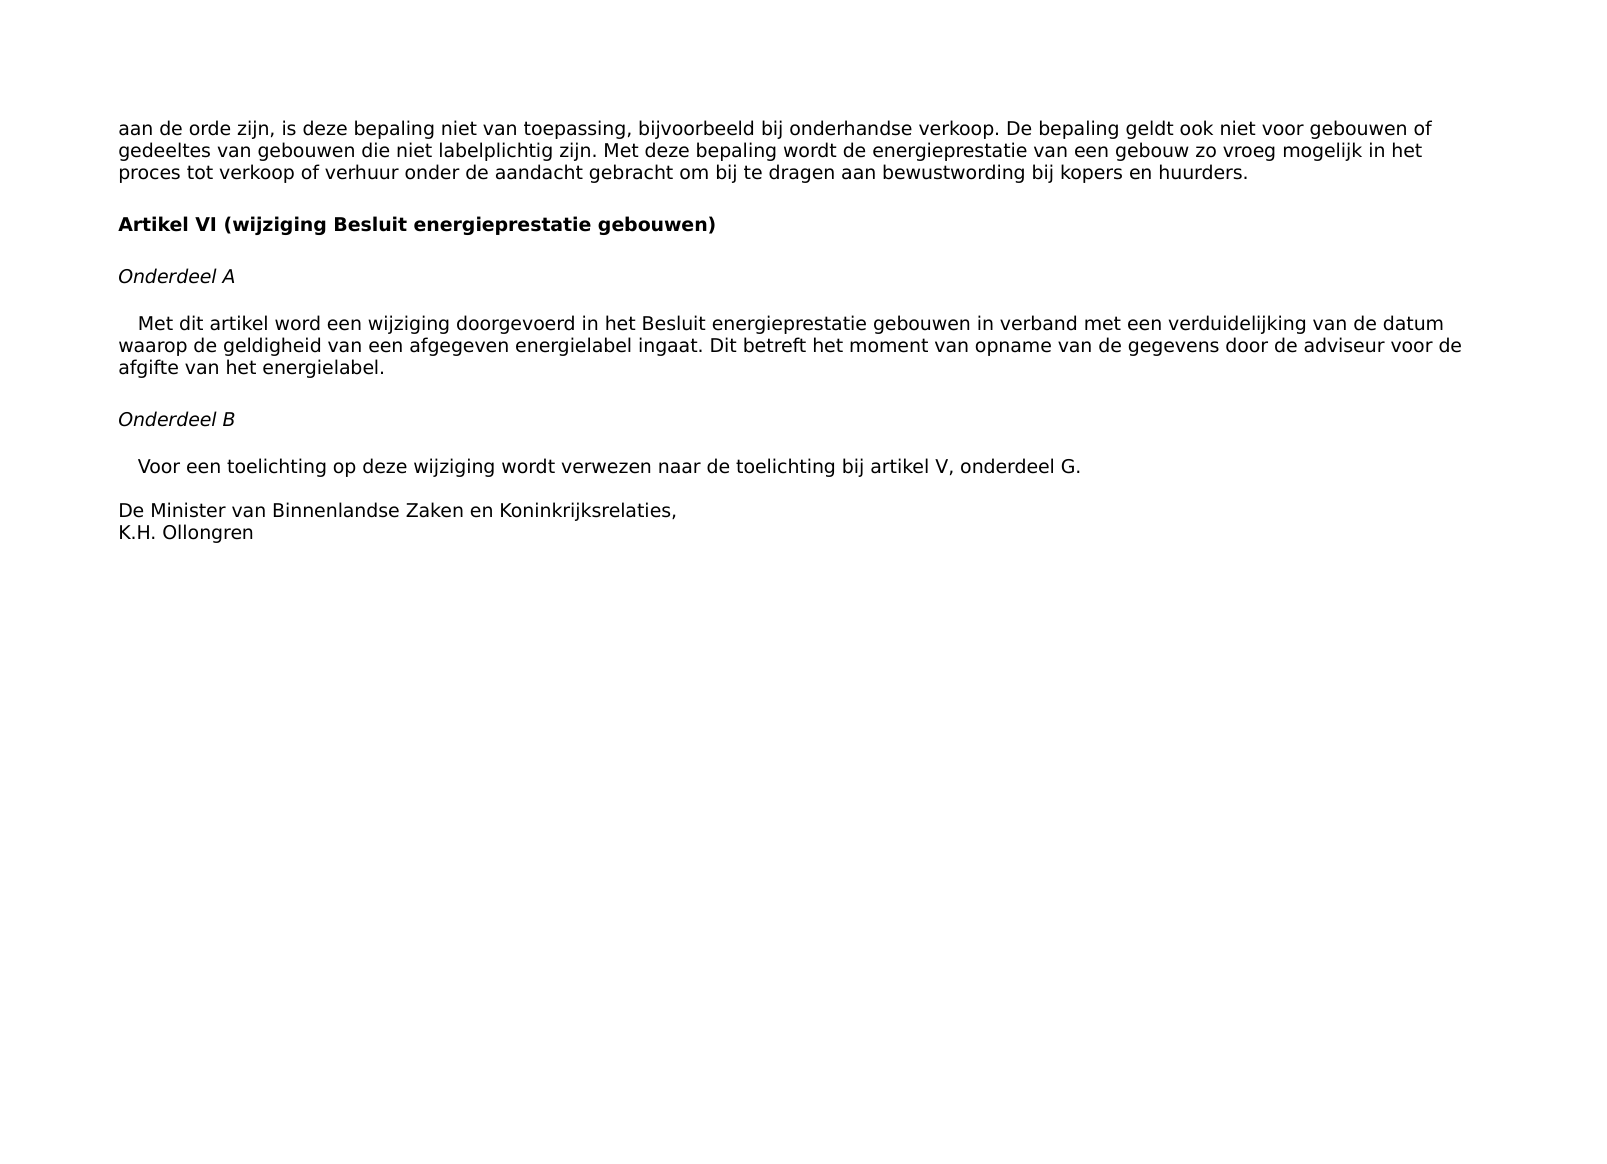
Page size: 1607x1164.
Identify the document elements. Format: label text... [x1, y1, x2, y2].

text Voor een toelichting op deze wijziging wordt verwezen naar de toelichting bij artikel V, onderdeel G. [118, 456, 1488, 478]
subtitle Artikel VI (wijziging Besluit energieprestatie gebouwen) [118, 214, 1488, 236]
text aan de orde zijn, is deze bepaling niet van toepassing, bijvoorbeeld bij onderhandse verkoop. De bepaling geldt ook niet voor gebouwen of gedeeltes van gebouwen die niet labelplichtig zijn. Met deze bepaling wordt de energieprestatie van een gebouw zo vroeg mogelijk in het proces tot verkoop of verhuur onder de aandacht gebracht om bij te dragen aan bewustwording bij kopers en huurders. [118, 118, 1488, 184]
subtitle Onderdeel A [118, 266, 1488, 288]
text Met dit artikel word een wijziging doorgevoerd in het Besluit energieprestatie gebouwen in verband met een verduidelijking van de datum waarop de geldigheid van een afgegeven energielabel ingaat. Dit betreft het moment van opname van de gegevens door de adviseur voor de afgifte van het energielabel. [118, 313, 1488, 379]
text De Minister van Binnenlandse Zaken en Koninkrijksrelaties, K.H. Ollongren [118, 500, 1488, 544]
subtitle Onderdeel B [118, 409, 1488, 431]
